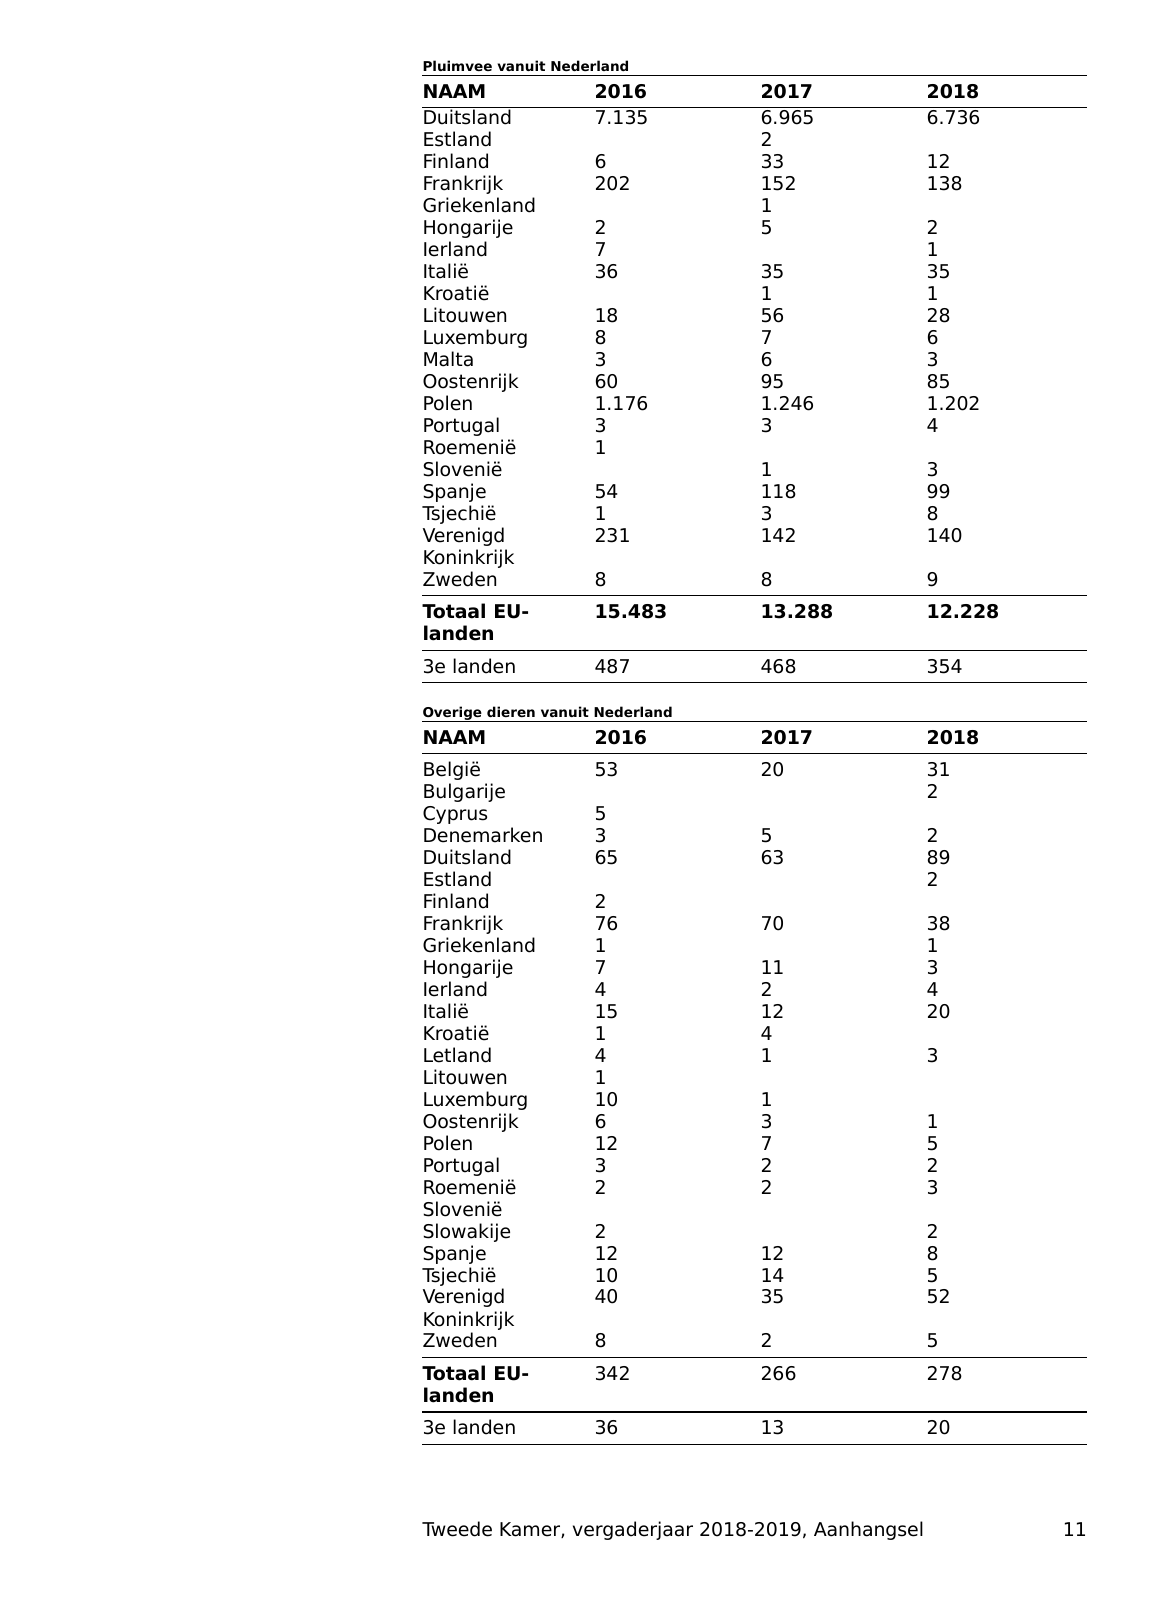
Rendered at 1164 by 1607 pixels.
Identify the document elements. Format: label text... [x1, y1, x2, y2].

table_cell 36 [588, 1413, 754, 1444]
table_cell Polen [422, 393, 588, 415]
table_cell 2 [754, 1177, 921, 1198]
table_cell Slovenië [422, 459, 588, 481]
table_cell 14 [754, 1265, 921, 1286]
table_cell [588, 129, 754, 151]
table_cell 35 [921, 261, 1087, 283]
table_cell 38 [921, 913, 1087, 935]
table_cell Cyprus [422, 803, 588, 825]
table_cell 118 [754, 481, 921, 503]
table_cell 1 [754, 459, 921, 481]
table_cell 342 [588, 1358, 754, 1411]
table_cell 5 [754, 217, 921, 239]
table_cell Verenigd Koninkrijk [422, 525, 588, 569]
table_cell 5 [921, 1330, 1087, 1357]
table_cell 12 [754, 1243, 921, 1264]
table_cell Kroatië [422, 1023, 588, 1045]
table_cell 8 [588, 327, 754, 349]
table_cell [588, 283, 754, 305]
table_cell 1 [754, 1045, 921, 1067]
table_cell Roemenië [422, 437, 588, 459]
table_cell 278 [921, 1358, 1087, 1411]
table_cell Kroatië [422, 283, 588, 305]
table_cell België [422, 754, 588, 781]
table_cell 2 [921, 1221, 1087, 1242]
table_cell 12 [588, 1243, 754, 1264]
table_cell [921, 803, 1087, 825]
table_cell 2017 [754, 722, 921, 753]
table_cell 202 [588, 173, 754, 195]
table_cell Ierland [422, 979, 588, 1001]
table_cell 13.288 [754, 596, 921, 650]
table_cell 12 [588, 1133, 754, 1154]
table_cell Hongarije [422, 957, 588, 979]
table_cell [588, 459, 754, 481]
table_cell Estland [422, 129, 588, 151]
table_cell Tsjechië [422, 503, 588, 525]
table_cell 18 [588, 305, 754, 327]
table_cell 2 [921, 781, 1087, 803]
table_cell 138 [921, 173, 1087, 195]
table_cell Oostenrijk [422, 371, 588, 393]
table_cell 35 [754, 1286, 921, 1330]
table_cell 85 [921, 371, 1087, 393]
table_cell 2 [588, 217, 754, 239]
table_cell 36 [588, 261, 754, 283]
table_cell Slowakije [422, 1221, 588, 1242]
table_cell 76 [588, 913, 754, 935]
table_cell 7 [754, 1133, 921, 1154]
table_cell 5 [588, 803, 754, 825]
table_cell 20 [921, 1413, 1087, 1444]
table_cell [754, 1067, 921, 1089]
table_cell 3 [754, 415, 921, 437]
table_cell Frankrijk [422, 913, 588, 935]
table_cell Zweden [422, 569, 588, 595]
table_cell 1 [754, 195, 921, 217]
table_cell Litouwen [422, 1067, 588, 1089]
table_cell 1 [588, 1067, 754, 1089]
table_cell 3 [921, 459, 1087, 481]
table_cell 3 [588, 1155, 754, 1177]
table_cell 2016 [588, 722, 754, 753]
table_cell 3 [921, 1045, 1087, 1067]
table_cell 2 [921, 1155, 1087, 1177]
table_cell Hongarije [422, 217, 588, 239]
table_cell 8 [588, 569, 754, 595]
table_cell [754, 869, 921, 891]
table_cell 9 [921, 569, 1087, 595]
table_cell 1 [588, 1023, 754, 1045]
table_cell Estland [422, 869, 588, 891]
table_cell 1 [754, 1089, 921, 1111]
table_cell [754, 1199, 921, 1221]
table_cell 4 [921, 979, 1087, 1001]
table_cell 1 [588, 437, 754, 459]
table_cell 468 [754, 651, 921, 682]
table_cell Litouwen [422, 305, 588, 327]
table_cell 53 [588, 754, 754, 781]
table_cell 3 [588, 349, 754, 371]
table_cell 5 [754, 825, 921, 847]
table_cell 4 [921, 415, 1087, 437]
table_cell 1.202 [921, 393, 1087, 415]
table_cell 7.135 [588, 108, 754, 129]
table_cell 4 [588, 1045, 754, 1067]
table_cell 20 [921, 1001, 1087, 1023]
table_cell 12 [921, 151, 1087, 173]
table_cell Ierland [422, 239, 588, 261]
table_cell Griekenland [422, 195, 588, 217]
table_cell 8 [754, 569, 921, 595]
table_cell [588, 781, 754, 803]
table_cell [921, 1199, 1087, 1221]
table_cell 95 [754, 371, 921, 393]
table_cell 140 [921, 525, 1087, 569]
table_cell 2018 [921, 76, 1087, 107]
table_cell 2 [588, 1221, 754, 1242]
table_cell 266 [754, 1358, 921, 1411]
table_cell 1 [921, 239, 1087, 261]
table_cell 31 [921, 754, 1087, 781]
table_cell 15 [588, 1001, 754, 1023]
table_cell Duitsland [422, 847, 588, 869]
table_cell 33 [754, 151, 921, 173]
table_cell 2 [588, 891, 754, 913]
table_cell Tsjechië [422, 1265, 588, 1286]
table_cell 142 [754, 525, 921, 569]
table_cell [588, 195, 754, 217]
table_cell Malta [422, 349, 588, 371]
table_cell Luxemburg [422, 327, 588, 349]
table_cell Denemarken [422, 825, 588, 847]
table_cell 3 [754, 503, 921, 525]
table_cell 1.246 [754, 393, 921, 415]
table_cell 7 [588, 957, 754, 979]
table_cell 2 [921, 217, 1087, 239]
table_cell 2 [754, 979, 921, 1001]
table_cell 3e landen [422, 651, 588, 682]
table_cell 8 [588, 1330, 754, 1357]
table_cell 7 [588, 239, 754, 261]
table_cell [921, 195, 1087, 217]
table_cell 3 [921, 1177, 1087, 1198]
table_cell 60 [588, 371, 754, 393]
table_cell 70 [754, 913, 921, 935]
table_cell Slovenië [422, 1199, 588, 1221]
table_cell [754, 891, 921, 913]
table_cell 2 [754, 1330, 921, 1357]
table_cell 11 [754, 957, 921, 979]
table_cell 2 [921, 825, 1087, 847]
table_cell Totaal EU-landen [422, 596, 588, 650]
table_cell [754, 781, 921, 803]
table_cell 2017 [754, 76, 921, 107]
table_cell Luxemburg [422, 1089, 588, 1111]
table_cell 28 [921, 305, 1087, 327]
table_cell Letland [422, 1045, 588, 1067]
table_cell 8 [921, 503, 1087, 525]
table_cell Griekenland [422, 935, 588, 957]
table_cell Spanje [422, 481, 588, 503]
table_cell 3 [588, 825, 754, 847]
table_cell 2018 [921, 722, 1087, 753]
table_cell 52 [921, 1286, 1087, 1330]
table_cell 20 [754, 754, 921, 781]
table_cell 54 [588, 481, 754, 503]
table_cell 12.228 [921, 596, 1087, 650]
table_cell 354 [921, 651, 1087, 682]
table_cell Finland [422, 151, 588, 173]
table_header Pluimvee vanuit Nederland [422, 59, 1087, 75]
table_cell 35 [754, 261, 921, 283]
table_cell 1 [754, 283, 921, 305]
table_cell Zweden [422, 1330, 588, 1357]
table_cell 3 [588, 415, 754, 437]
table_cell 7 [754, 327, 921, 349]
table_cell Portugal [422, 1155, 588, 1177]
table_cell 89 [921, 847, 1087, 869]
table_cell 6 [921, 327, 1087, 349]
table_cell [921, 1089, 1087, 1111]
table_cell 56 [754, 305, 921, 327]
table_cell 6 [754, 349, 921, 371]
table_cell 3 [754, 1111, 921, 1133]
table_cell Italië [422, 261, 588, 283]
table_cell [921, 129, 1087, 151]
table_cell NAAM [422, 722, 588, 753]
table_cell 8 [921, 1243, 1087, 1264]
table_cell 1 [921, 1111, 1087, 1133]
table_cell 1 [921, 935, 1087, 957]
table_cell [921, 1067, 1087, 1089]
table_cell [921, 437, 1087, 459]
table_cell 2016 [588, 76, 754, 107]
table_cell 1 [588, 935, 754, 957]
table_cell 1 [921, 283, 1087, 305]
table_cell NAAM [422, 76, 588, 107]
table_cell Totaal EU-landen [422, 1358, 588, 1411]
table_cell 1 [588, 503, 754, 525]
table_cell 40 [588, 1286, 754, 1330]
table_cell 1.176 [588, 393, 754, 415]
table_cell Finland [422, 891, 588, 913]
table_cell [754, 1221, 921, 1242]
table_cell 3 [921, 957, 1087, 979]
table_cell Portugal [422, 415, 588, 437]
table_cell Spanje [422, 1243, 588, 1264]
table_cell [754, 239, 921, 261]
table_cell 4 [754, 1023, 921, 1045]
table_cell 12 [754, 1001, 921, 1023]
table_cell 4 [588, 979, 754, 1001]
table_cell 63 [754, 847, 921, 869]
table_cell 10 [588, 1265, 754, 1286]
table_cell 2 [754, 129, 921, 151]
table_cell Bulgarije [422, 781, 588, 803]
table_cell 152 [754, 173, 921, 195]
table_cell [588, 1199, 754, 1221]
table_cell 3e landen [422, 1413, 588, 1444]
table_header Overige dieren vanuit Nederland [422, 705, 1087, 721]
table_cell 65 [588, 847, 754, 869]
table_cell 13 [754, 1413, 921, 1444]
table_cell [754, 437, 921, 459]
table_cell 6 [588, 1111, 754, 1133]
table_cell 5 [921, 1133, 1087, 1154]
table_cell 10 [588, 1089, 754, 1111]
table_cell 487 [588, 651, 754, 682]
table_cell 3 [921, 349, 1087, 371]
table_cell Italië [422, 1001, 588, 1023]
table_cell [588, 869, 754, 891]
table_cell 2 [754, 1155, 921, 1177]
table_cell 5 [921, 1265, 1087, 1286]
table_cell Polen [422, 1133, 588, 1154]
table_cell 15.483 [588, 596, 754, 650]
table_cell 6 [588, 151, 754, 173]
table_cell [754, 803, 921, 825]
table_cell [921, 1023, 1087, 1045]
table_cell 6.965 [754, 108, 921, 129]
table_cell 231 [588, 525, 754, 569]
table_cell [754, 935, 921, 957]
table_cell Frankrijk [422, 173, 588, 195]
table_cell Duitsland [422, 108, 588, 129]
table_cell 2 [921, 869, 1087, 891]
table_cell [921, 891, 1087, 913]
table_cell Oostenrijk [422, 1111, 588, 1133]
table_cell 2 [588, 1177, 754, 1198]
table_cell 6.736 [921, 108, 1087, 129]
table_cell Roemenië [422, 1177, 588, 1198]
table_cell Verenigd Koninkrijk [422, 1286, 588, 1330]
table_cell 99 [921, 481, 1087, 503]
